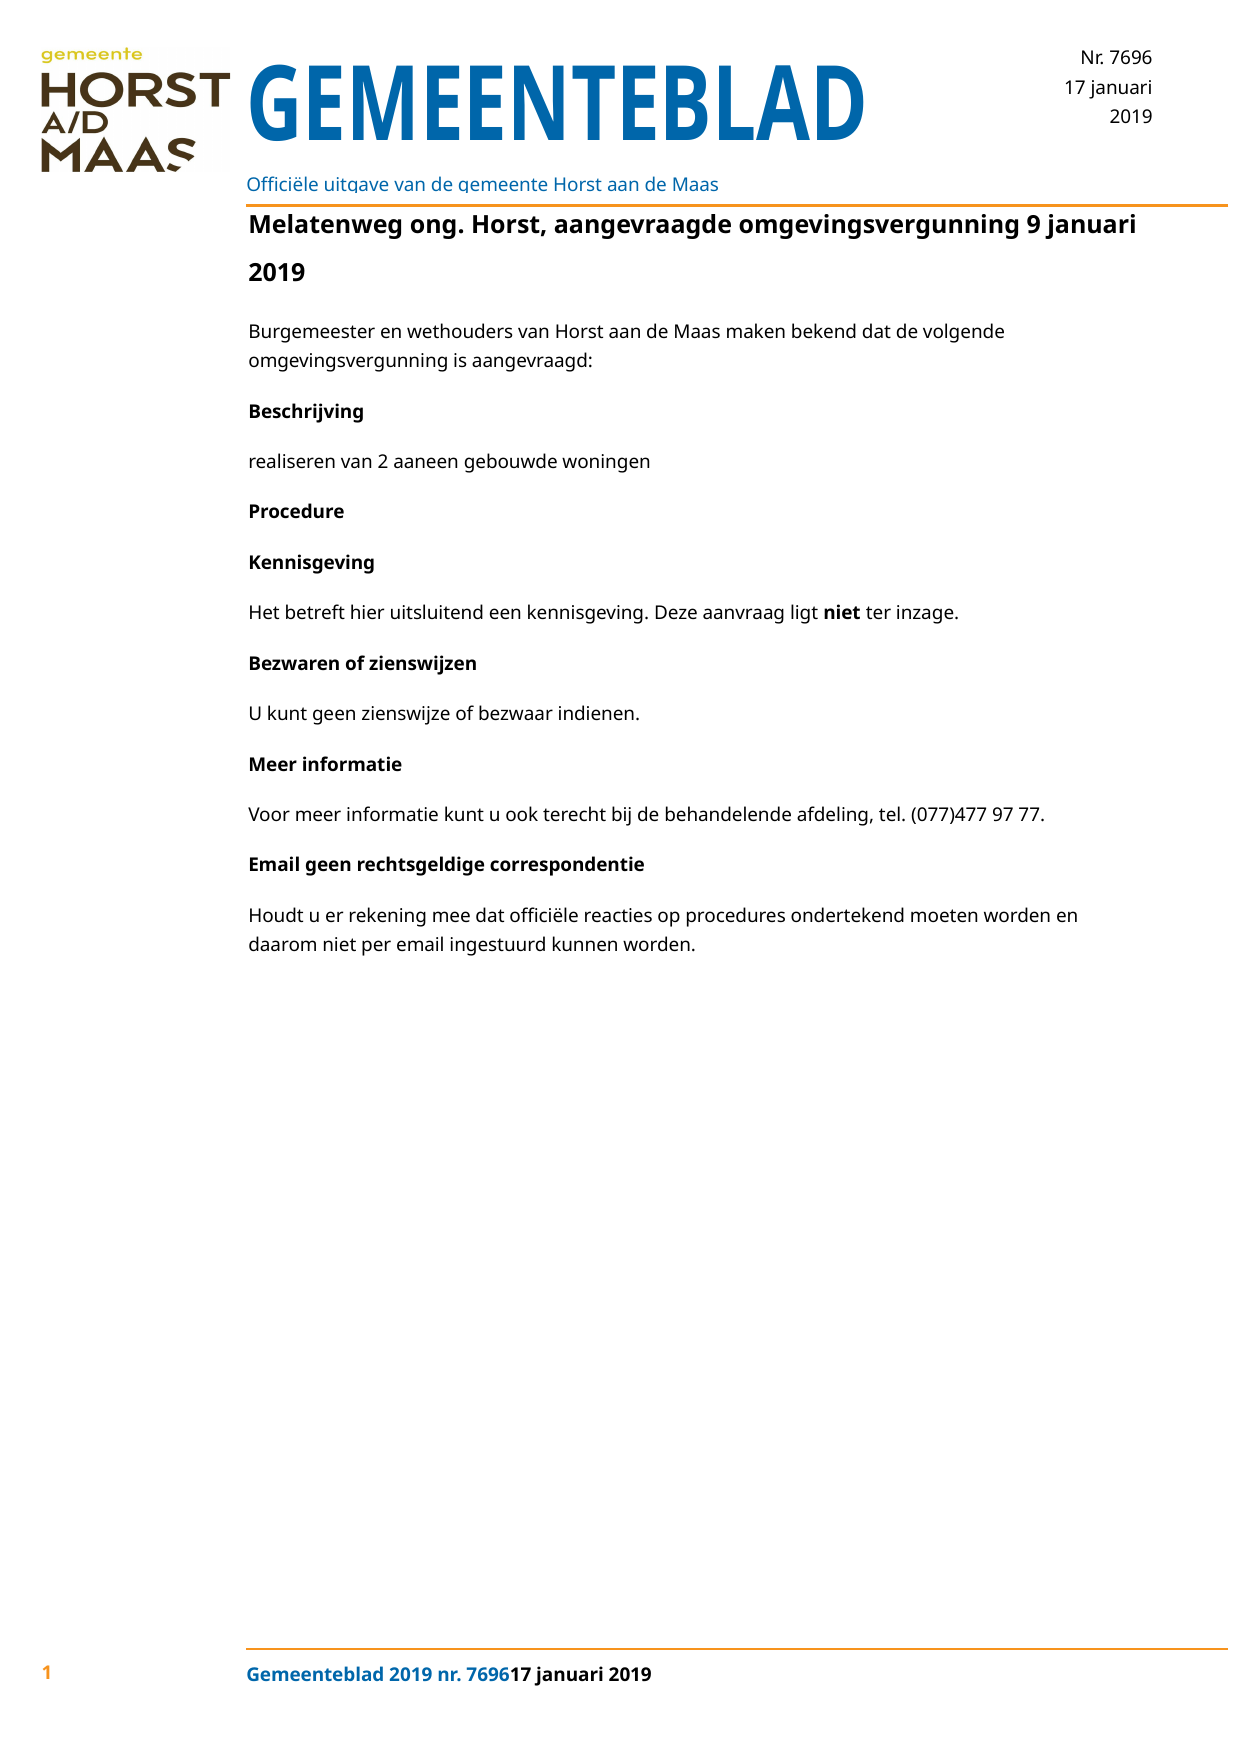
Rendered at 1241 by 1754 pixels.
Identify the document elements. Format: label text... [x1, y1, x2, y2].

text U kunt geen zienswijze of bezwaar indienen. [248, 700, 1152, 726]
text Houdt u er rekening mee dat officiële reacties op procedures ondertekend moeten worden en daarom niet per email ingestuurd kunnen worden. [248, 902, 1152, 957]
text Email geen rechtsgeldige correspondentie [248, 852, 1152, 877]
text Het betreft hier uitsluitend een kennisgeving. Deze aanvraag ligt niet ter inzage. [248, 599, 1152, 625]
picture [41, 47, 231, 172]
text Voor meer informatie kunt u ook terecht bij de behandelende afdeling, tel. (077)477 97 77. [248, 801, 1152, 827]
text Procedure [248, 499, 1152, 524]
text Meer informatie [248, 751, 1152, 777]
text Burgemeester en wethouders van Horst aan de Maas maken bekend dat de volgende omgevingsvergunning is aangevraagd: [248, 318, 1152, 373]
text Kennisgeving [248, 549, 1152, 575]
text Melatenweg ong. Horst, aangevraagde omgevingsvergunning 9 januari 2019 [248, 207, 1152, 288]
text Bezwaren of zienswijzen [248, 650, 1152, 676]
text Beschrijving [248, 398, 1152, 424]
text realiseren van 2 aaneen gebouwde woningen [248, 448, 1152, 474]
